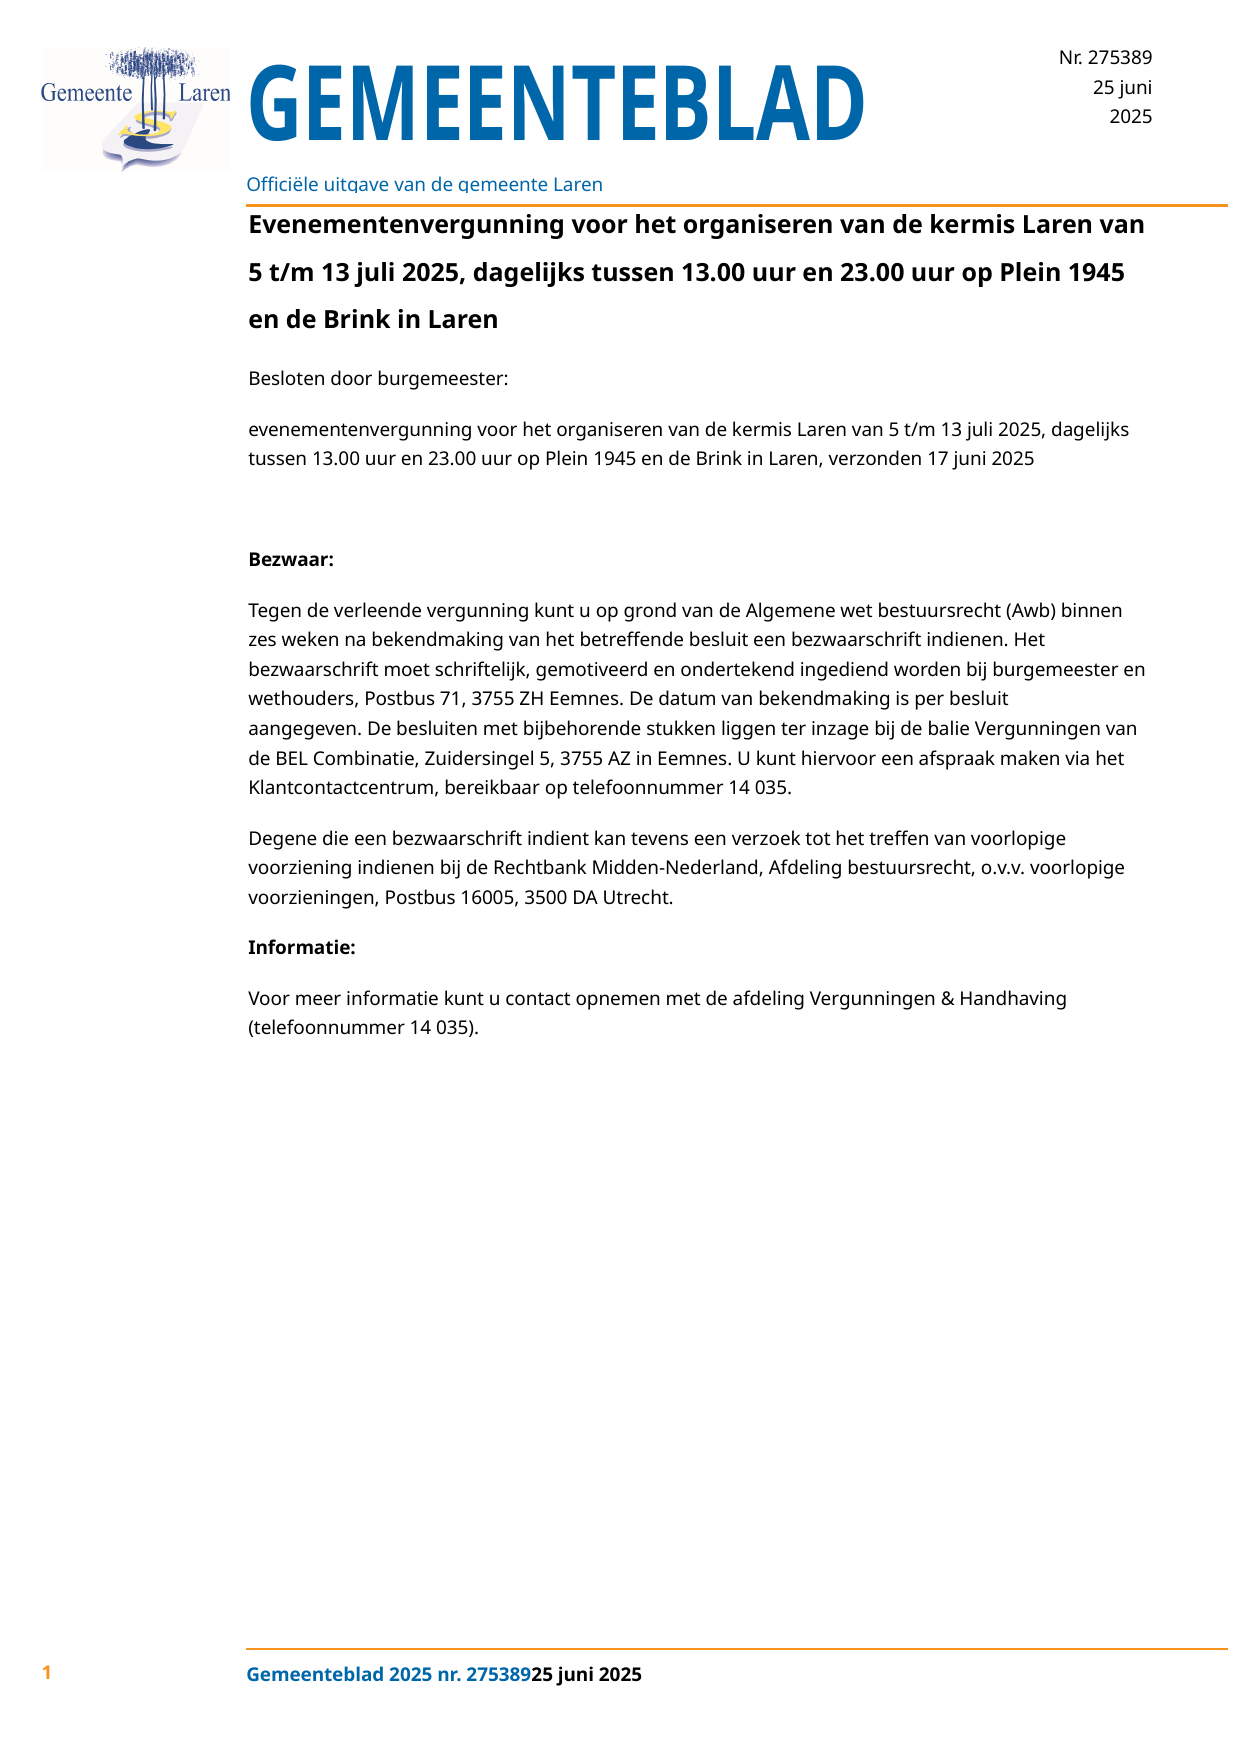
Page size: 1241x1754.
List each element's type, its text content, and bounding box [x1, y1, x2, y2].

text Evenementenvergunning voor het organiseren van de kermis Laren van 5 t/m 13 juli 2025, dagelijks tussen 13.00 uur en 23.00 uur op Plein 1945 en de Brink in Laren [248, 207, 1152, 336]
picture [41, 47, 231, 172]
text Bezwaar: [248, 546, 1152, 572]
text Tegen de verleende vergunning kunt u op grond van de Algemene wet bestuursrecht (Awb) binnen zes weken na bekendmaking van het betreffende besluit een bezwaarschrift indienen. Het bezwaarschrift moet schriftelijk, gemotiveerd en ondertekend ingediend worden bij burgemeester en wethouders, Postbus 71, 3755 ZH Eemnes. De datum van bekendmaking is per besluit aangegeven. De besluiten met bijbehorende stukken liggen ter inzage bij de balie Vergunningen van de BEL Combinatie, Zuidersingel 5, 3755 AZ in Eemnes. U kunt hiervoor een afspraak maken via het Klantcontactcentrum, bereikbaar op telefoonnummer 14 035. [248, 597, 1152, 800]
text Degene die een bezwaarschrift indient kan tevens een verzoek tot het treffen van voorlopige voorziening indienen bij de Rechtbank Midden-Nederland, Afdeling bestuursrecht, o.v.v. voorlopige voorzieningen, Postbus 16005, 3500 DA Utrecht. [248, 825, 1152, 909]
text Voor meer informatie kunt u contact opnemen met de afdeling Vergunningen & Handhaving (telefoonnummer 14 035). [248, 985, 1152, 1040]
text Besloten door burgemeester: [248, 366, 1152, 391]
text evenementenvergunning voor het organiseren van de kermis Laren van 5 t/m 13 juli 2025, dagelijks tussen 13.00 uur en 23.00 uur op Plein 1945 en de Brink in Laren, verzonden 17 juni 2025 [248, 416, 1152, 471]
text Informatie: [248, 934, 1152, 960]
